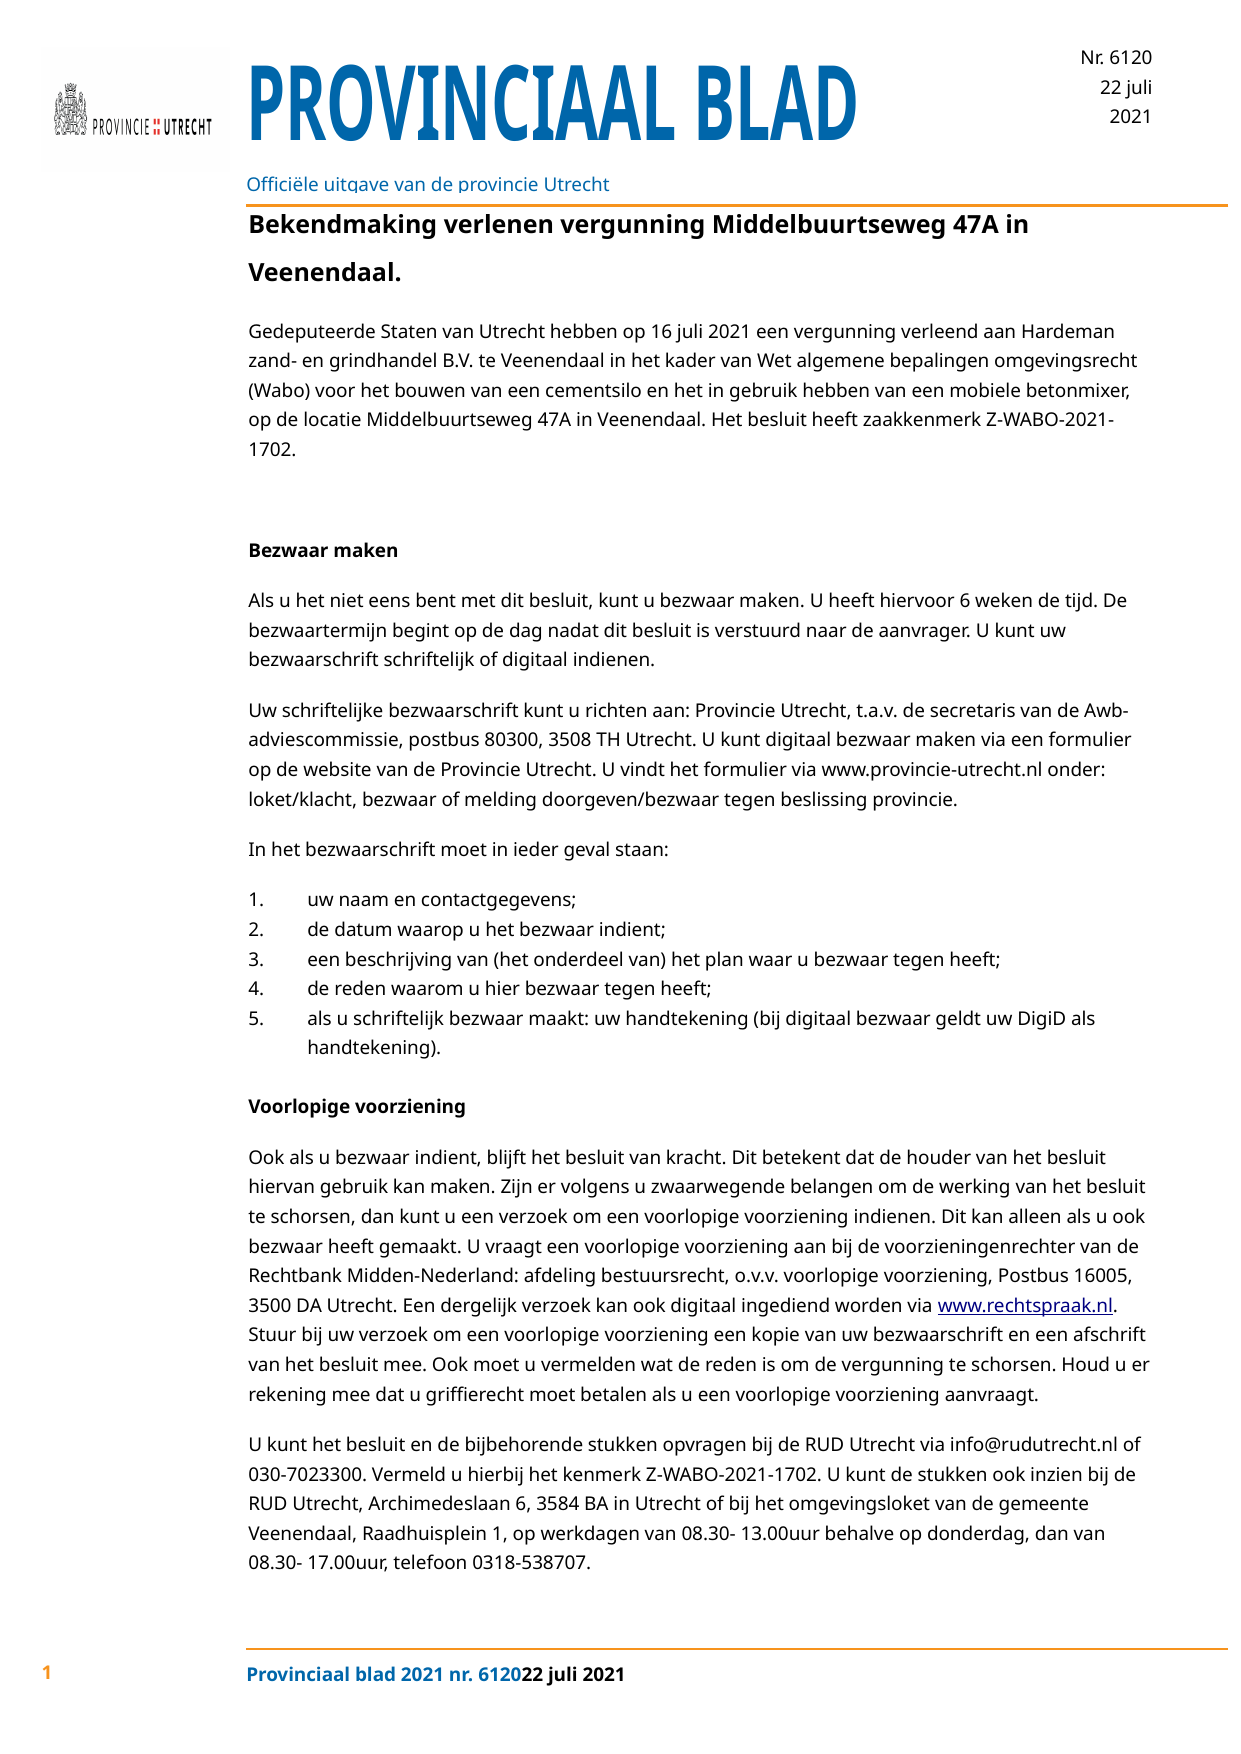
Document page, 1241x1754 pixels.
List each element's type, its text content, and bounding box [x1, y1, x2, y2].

picture [41, 47, 231, 172]
list als u schriftelijk bezwaar maakt: uw handtekening (bij digitaal bezwaar geldt uw DigiD als handtekening). [248, 1005, 1152, 1060]
text Ook als u bezwaar indient, blijft het besluit van kracht. Dit betekent dat de houder van het besluit hiervan gebruik kan maken. Zijn er volgens u zwaarwegende belangen om de werking van het besluit te schorsen, dan kunt u een verzoek om een voorlopige voorziening indienen. Dit kan alleen als u ook bezwaar heeft gemaakt. U vraagt een voorlopige voorziening aan bij de voorzieningenrechter van de Rechtbank Midden-Nederland: afdeling bestuursrecht, o.v.v. voorlopige voorziening, Postbus 16005, 3500 DA Utrecht. Een dergelijk verzoek kan ook digitaal ingediend worden via www.rechtspraak.nl. Stuur bij uw verzoek om een voorlopige voorziening een kopie van uw bezwaarschrift en een afschrift van het besluit mee. Ook moet u vermelden wat de reden is om de vergunning te schorsen. Houd u er rekening mee dat u griffierecht moet betalen als u een voorlopige voorziening aanvraagt. [248, 1144, 1152, 1407]
list een beschrijving van (het onderdeel van) het plan waar u bezwaar tegen heeft; [248, 946, 1152, 972]
text U kunt het besluit en de bijbehorende stukken opvragen bij de RUD Utrecht via info@rudutrecht.nl of 030-7023300. Vermeld u hierbij het kenmerk Z-WABO-2021-1702. U kunt de stukken ook inzien bij de RUD Utrecht, Archimedeslaan 6, 3584 BA in Utrecht of bij het omgevingsloket van de gemeente Veenendaal, Raadhuisplein 1, op werkdagen van 08.30- 13.00uur behalve op donderdag, dan van 08.30- 17.00uur, telefoon 0318-538707. [248, 1431, 1152, 1575]
list de datum waarop u het bezwaar indient; [248, 916, 1152, 942]
text Uw schriftelijke bezwaarschrift kunt u richten aan: Provincie Utrecht, t.a.v. de secretaris van de Awb-adviescommissie, postbus 80300, 3508 TH Utrecht. U kunt digitaal bezwaar maken via een formulier op de website van de Provincie Utrecht. U vindt het formulier via www.provincie-utrecht.nl onder: loket/klacht, bezwaar of melding doorgeven/bezwaar tegen beslissing provincie. [248, 697, 1152, 812]
text Bekendmaking verlenen vergunning Middelbuurtseweg 47A in Veenendaal. [248, 207, 1152, 288]
list uw naam en contactgegevens; [248, 887, 1152, 912]
text In het bezwaarschrift moet in ieder geval staan: [248, 836, 1152, 862]
text Bezwaar maken [248, 537, 1152, 563]
list de reden waarom u hier bezwaar tegen heeft; [248, 975, 1152, 1001]
text Gedeputeerde Staten van Utrecht hebben op 16 juli 2021 een vergunning verleend aan Hardeman zand- en grindhandel B.V. te Veenendaal in het kader van Wet algemene bepalingen omgevingsrecht (Wabo) voor het bouwen van een cementsilo en het in gebruik hebben van een mobiele betonmixer, op de locatie Middelbuurtseweg 47A in Veenendaal. Het besluit heeft zaakkenmerk Z-WABO-2021-1702. [248, 318, 1152, 462]
text Voorlopige voorziening [248, 1094, 1152, 1119]
text Als u het niet eens bent met dit besluit, kunt u bezwaar maken. U heeft hiervoor 6 weken de tijd. De bezwaartermijn begint op de dag nadat dit besluit is verstuurd naar de aanvrager. U kunt uw bezwaarschrift schriftelijk of digitaal indienen. [248, 587, 1152, 672]
